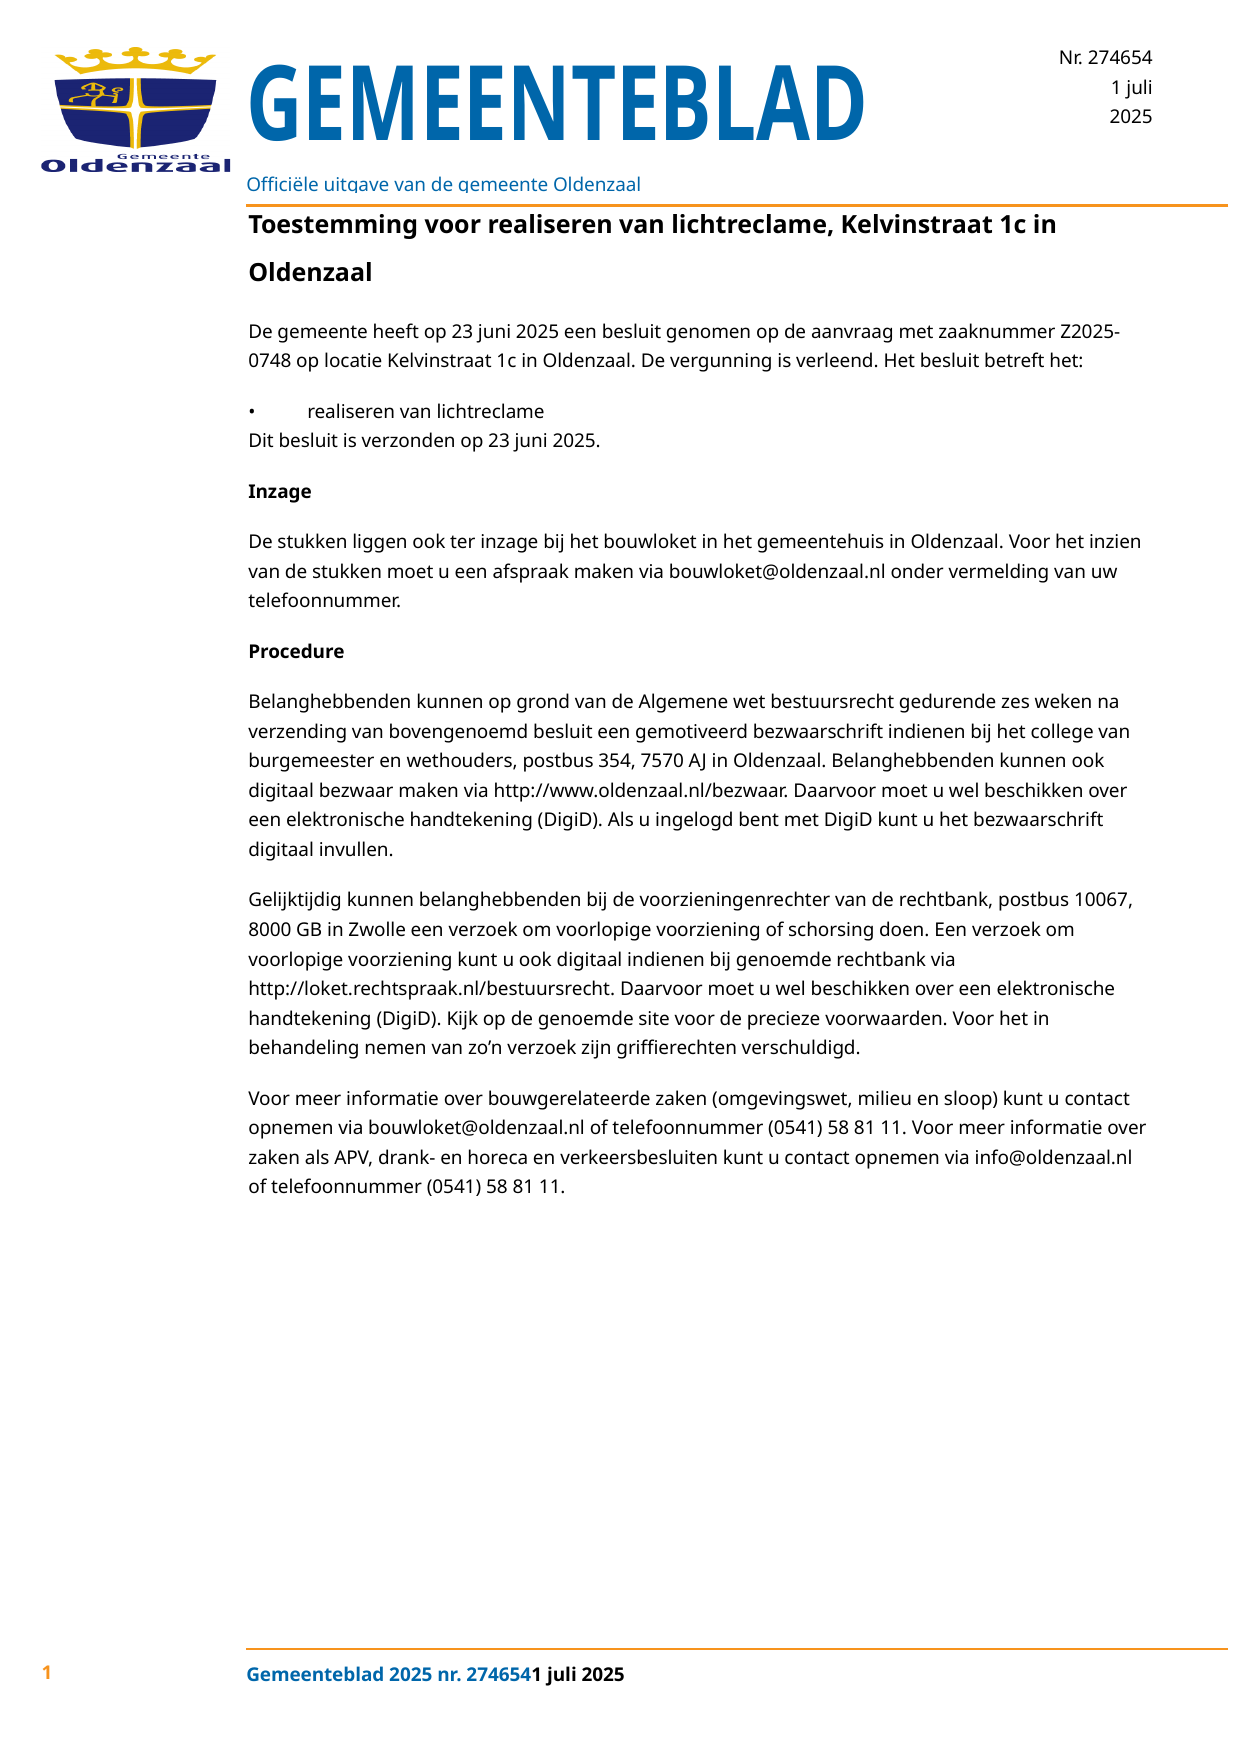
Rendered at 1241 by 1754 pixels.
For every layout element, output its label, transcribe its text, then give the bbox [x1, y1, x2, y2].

text De gemeente heeft op 23 juni 2025 een besluit genomen op de aanvraag met zaaknummer Z2025-0748 op locatie Kelvinstraat 1c in Oldenzaal. De vergunning is verleend. Het besluit betreft het: [248, 318, 1152, 373]
text Toestemming voor realiseren van lichtreclame, Kelvinstraat 1c in Oldenzaal [248, 207, 1152, 288]
text De stukken liggen ook ter inzage bij het bouwloket in het gemeentehuis in Oldenzaal. Voor het inzien van de stukken moet u een afspraak maken via bouwloket@oldenzaal.nl onder vermelding van uw telefoonnummer. [248, 528, 1152, 613]
text Dit besluit is verzonden op 23 juni 2025. [248, 427, 1152, 453]
text Belanghebbenden kunnen op grond van de Algemene wet bestuursrecht gedurende zes weken na verzending van bovengenoemd besluit een gemotiveerd bezwaarschrift indienen bij het college van burgemeester en wethouders, postbus 354, 7570 AJ in Oldenzaal. Belanghebbenden kunnen ook digitaal bezwaar maken via http://www.oldenzaal.nl/bezwaar. Daarvoor moet u wel beschikken over een elektronische handtekening (DigiD). Als u ingelogd bent met DigiD kunt u het bezwaarschrift digitaal invullen. [248, 688, 1152, 862]
picture [41, 47, 231, 172]
text Procedure [248, 638, 1152, 664]
list realiseren van lichtreclame [248, 398, 1152, 424]
text Voor meer informatie over bouwgerelateerde zaken (omgevingswet, milieu en sloop) kunt u contact opnemen via bouwloket@oldenzaal.nl of telefoonnummer (0541) 58 81 11. Voor meer informatie over zaken als APV, drank- en horeca en verkeersbesluiten kunt u contact opnemen via info@oldenzaal.nl of telefoonnummer (0541) 58 81 11. [248, 1085, 1152, 1199]
text Gelijktijdig kunnen belanghebbenden bij de voorzieningenrechter van de rechtbank, postbus 10067, 8000 GB in Zwolle een verzoek om voorlopige voorziening of schorsing doen. Een verzoek om voorlopige voorziening kunt u ook digitaal indienen bij genoemde rechtbank via http://loket.rechtspraak.nl/bestuursrecht. Daarvoor moet u wel beschikken over een elektronische handtekening (DigiD). Kijk op de genoemde site voor de precieze voorwaarden. Voor het in behandeling nemen van zo’n verzoek zijn griffierechten verschuldigd. [248, 887, 1152, 1060]
text Inzage [248, 478, 1152, 504]
